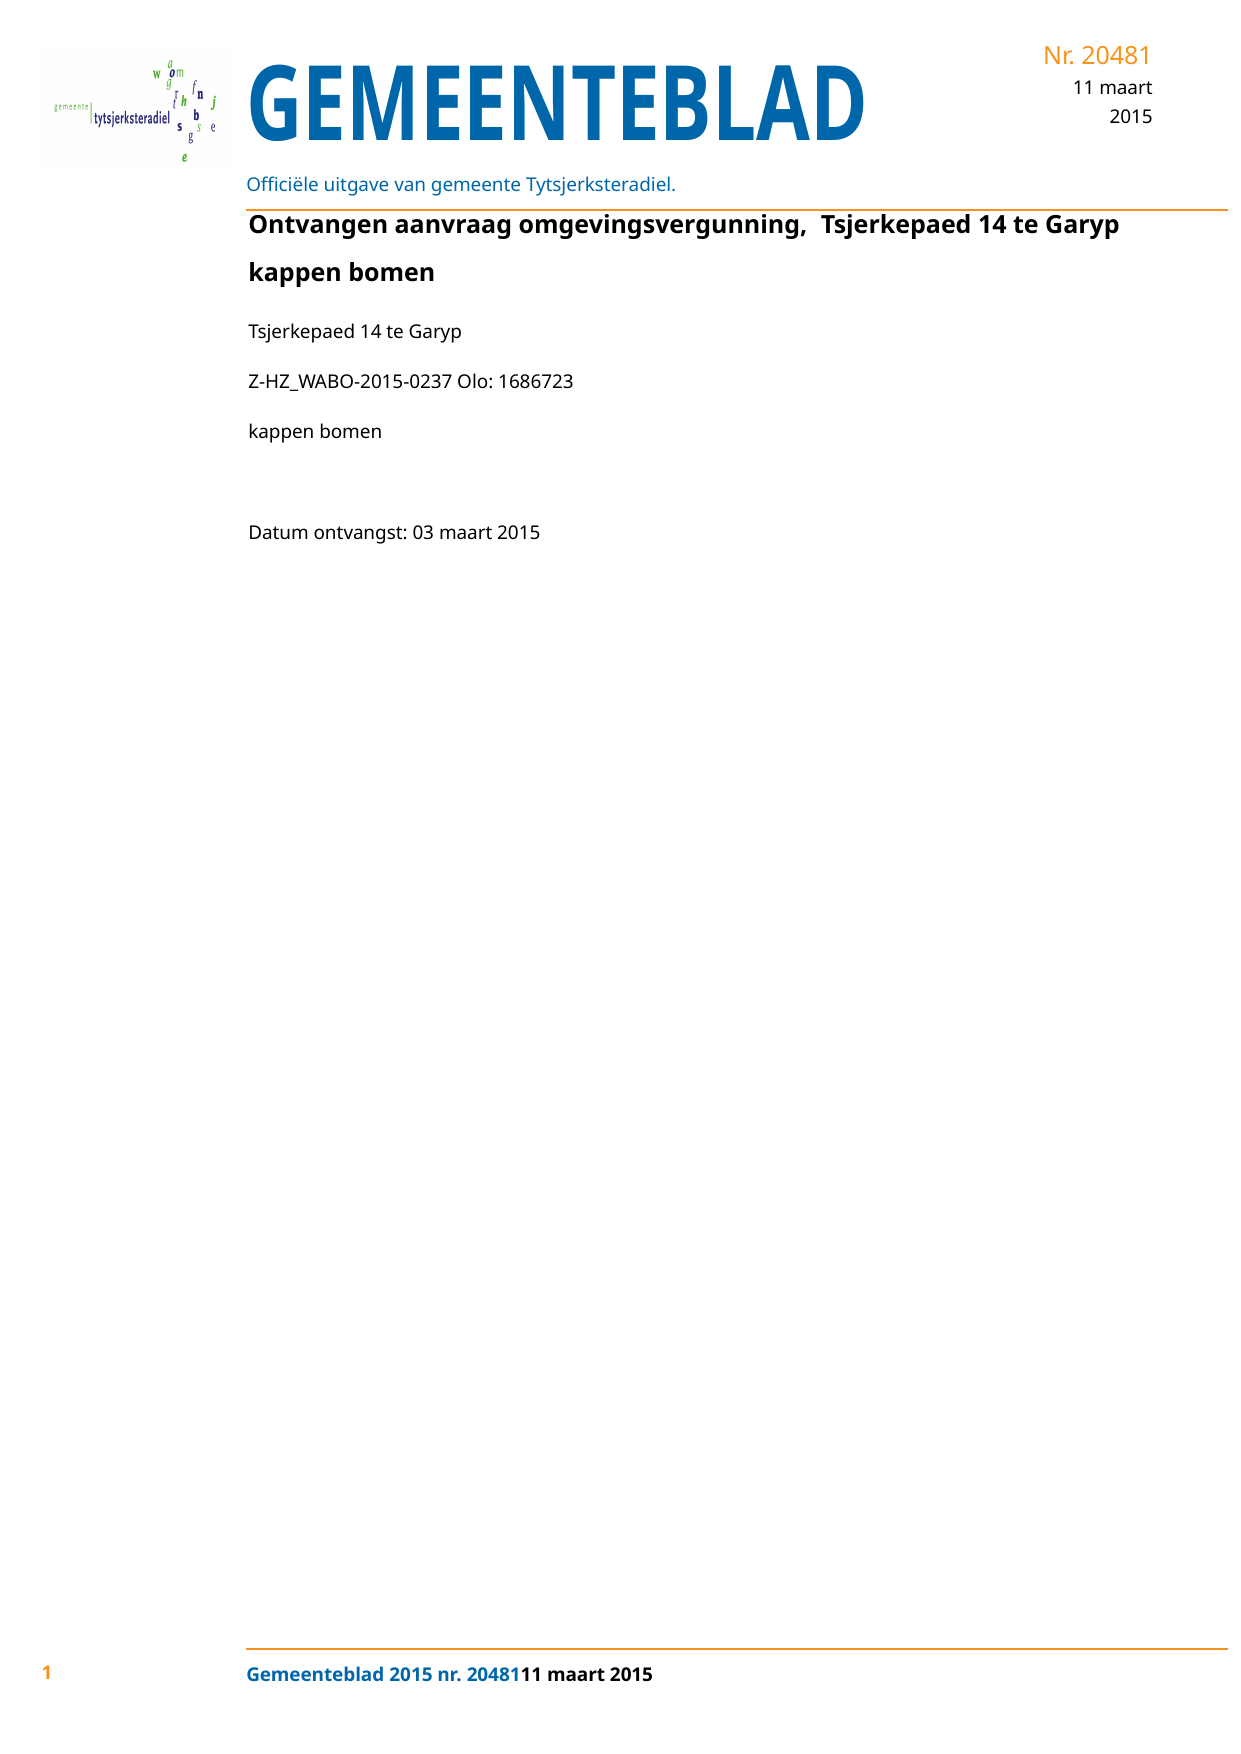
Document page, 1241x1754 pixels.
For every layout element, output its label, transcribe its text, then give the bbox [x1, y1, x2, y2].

text Ontvangen aanvraag omgevingsvergunning, Tsjerkepaed 14 te Garyp kappen bomen [248, 211, 1152, 288]
text Tsjerkepaed 14 te Garyp [248, 318, 1152, 344]
text Z-HZ_WABO-2015-0237 Olo: 1686723 [248, 368, 1152, 394]
text Datum ontvangst: 03 maart 2015 [248, 519, 1152, 545]
picture [41, 47, 231, 172]
text kappen bomen [248, 419, 1152, 444]
